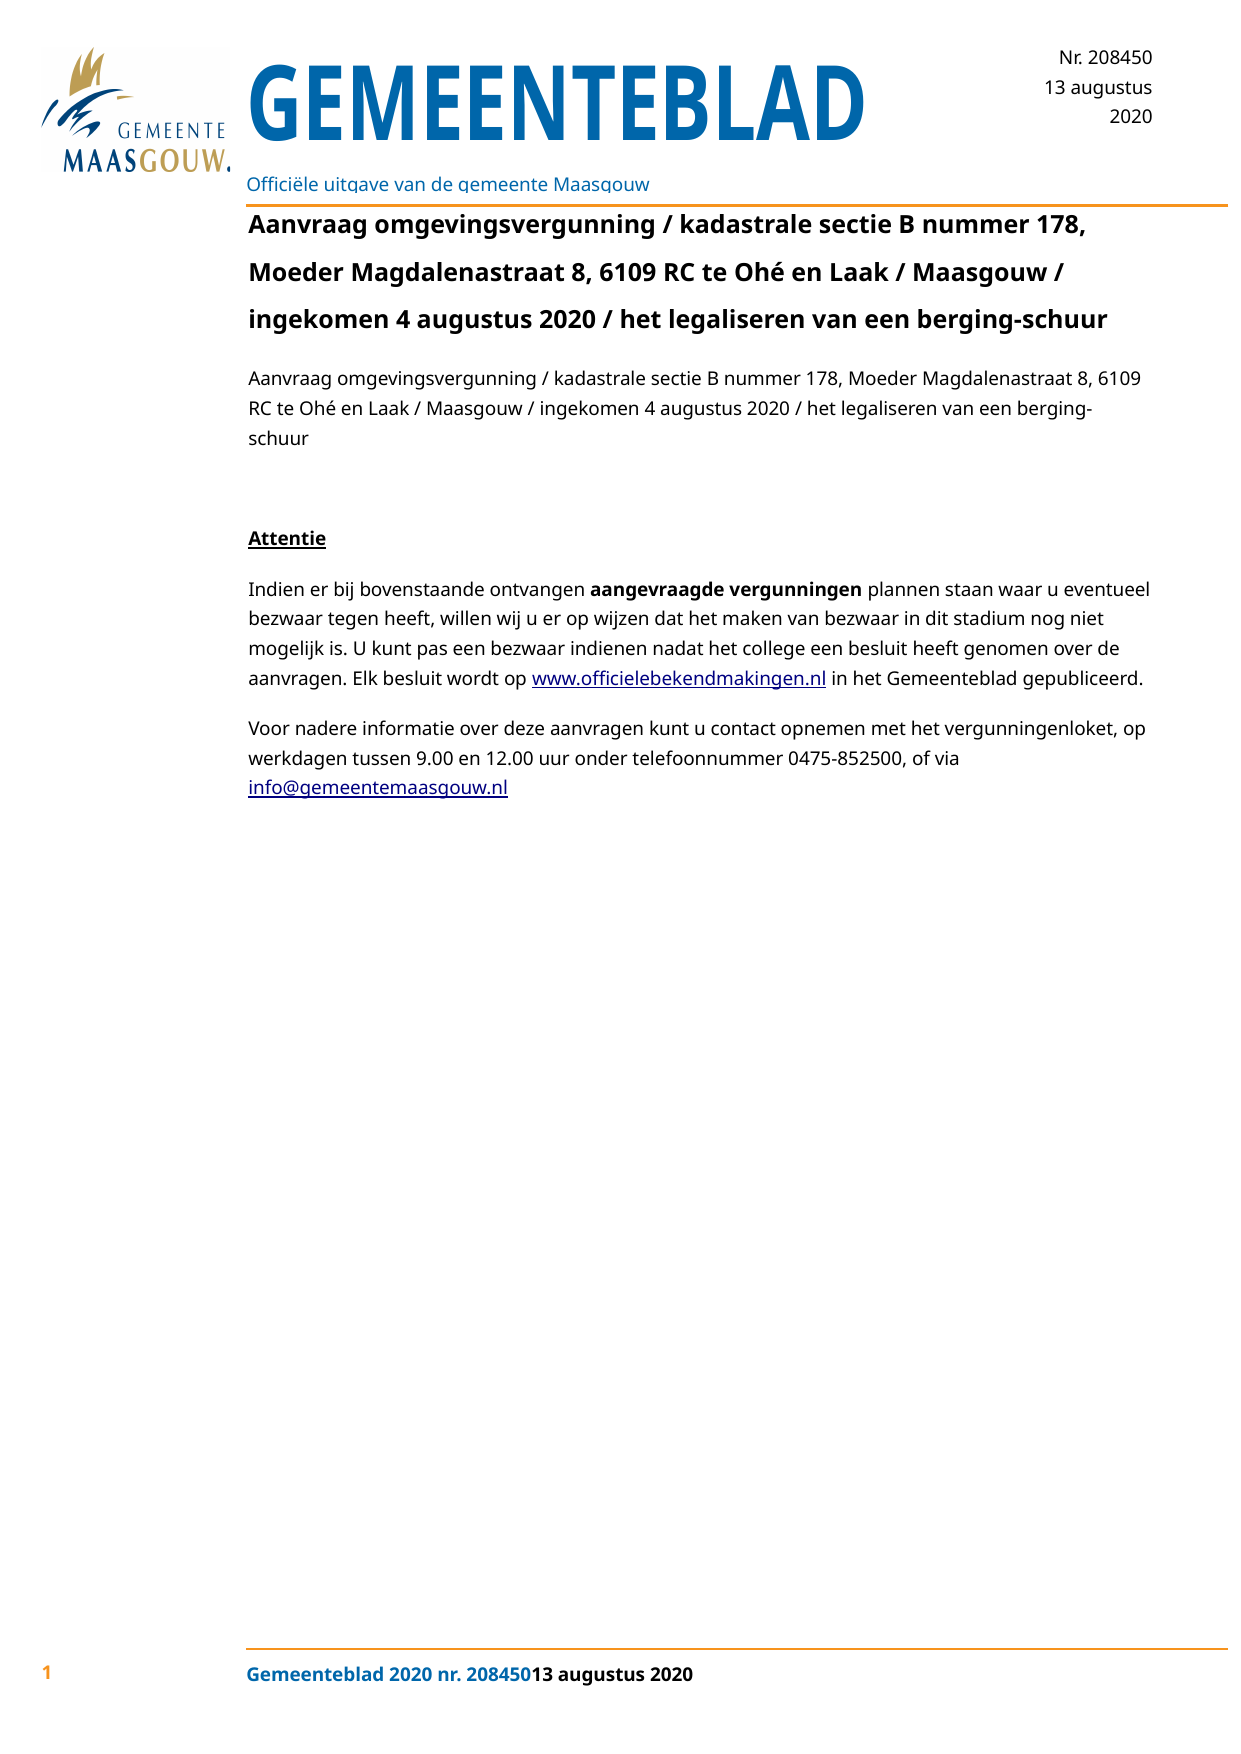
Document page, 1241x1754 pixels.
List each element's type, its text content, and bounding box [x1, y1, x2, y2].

text Attentie [248, 526, 1152, 551]
text Voor nadere informatie over deze aanvragen kunt u contact opnemen met het vergunningenloket, op werkdagen tussen 9.00 en 12.00 uur onder telefoonnummer 0475-852500, of via info@gemeentemaasgouw.nl [248, 715, 1152, 800]
text Aanvraag omgevingsvergunning / kadastrale sectie B nummer 178, Moeder Magdalenastraat 8, 6109 RC te Ohé en Laak / Maasgouw / ingekomen 4 augustus 2020 / het legaliseren van een berging-schuur [248, 366, 1152, 450]
text Aanvraag omgevingsvergunning / kadastrale sectie B nummer 178, Moeder Magdalenastraat 8, 6109 RC te Ohé en Laak / Maasgouw / ingekomen 4 augustus 2020 / het legaliseren van een berging-schuur [248, 207, 1152, 336]
text Indien er bij bovenstaande ontvangen aangevraagde vergunningen plannen staan waar u eventueel bezwaar tegen heeft, willen wij u er op wijzen dat het maken van bezwaar in dit stadium nog niet mogelijk is. U kunt pas een bezwaar indienen nadat het college een besluit heeft genomen over de aanvragen. Elk besluit wordt op www.officielebekendmakingen.nl in het Gemeenteblad gepubliceerd. [248, 576, 1152, 690]
picture [41, 47, 231, 172]
